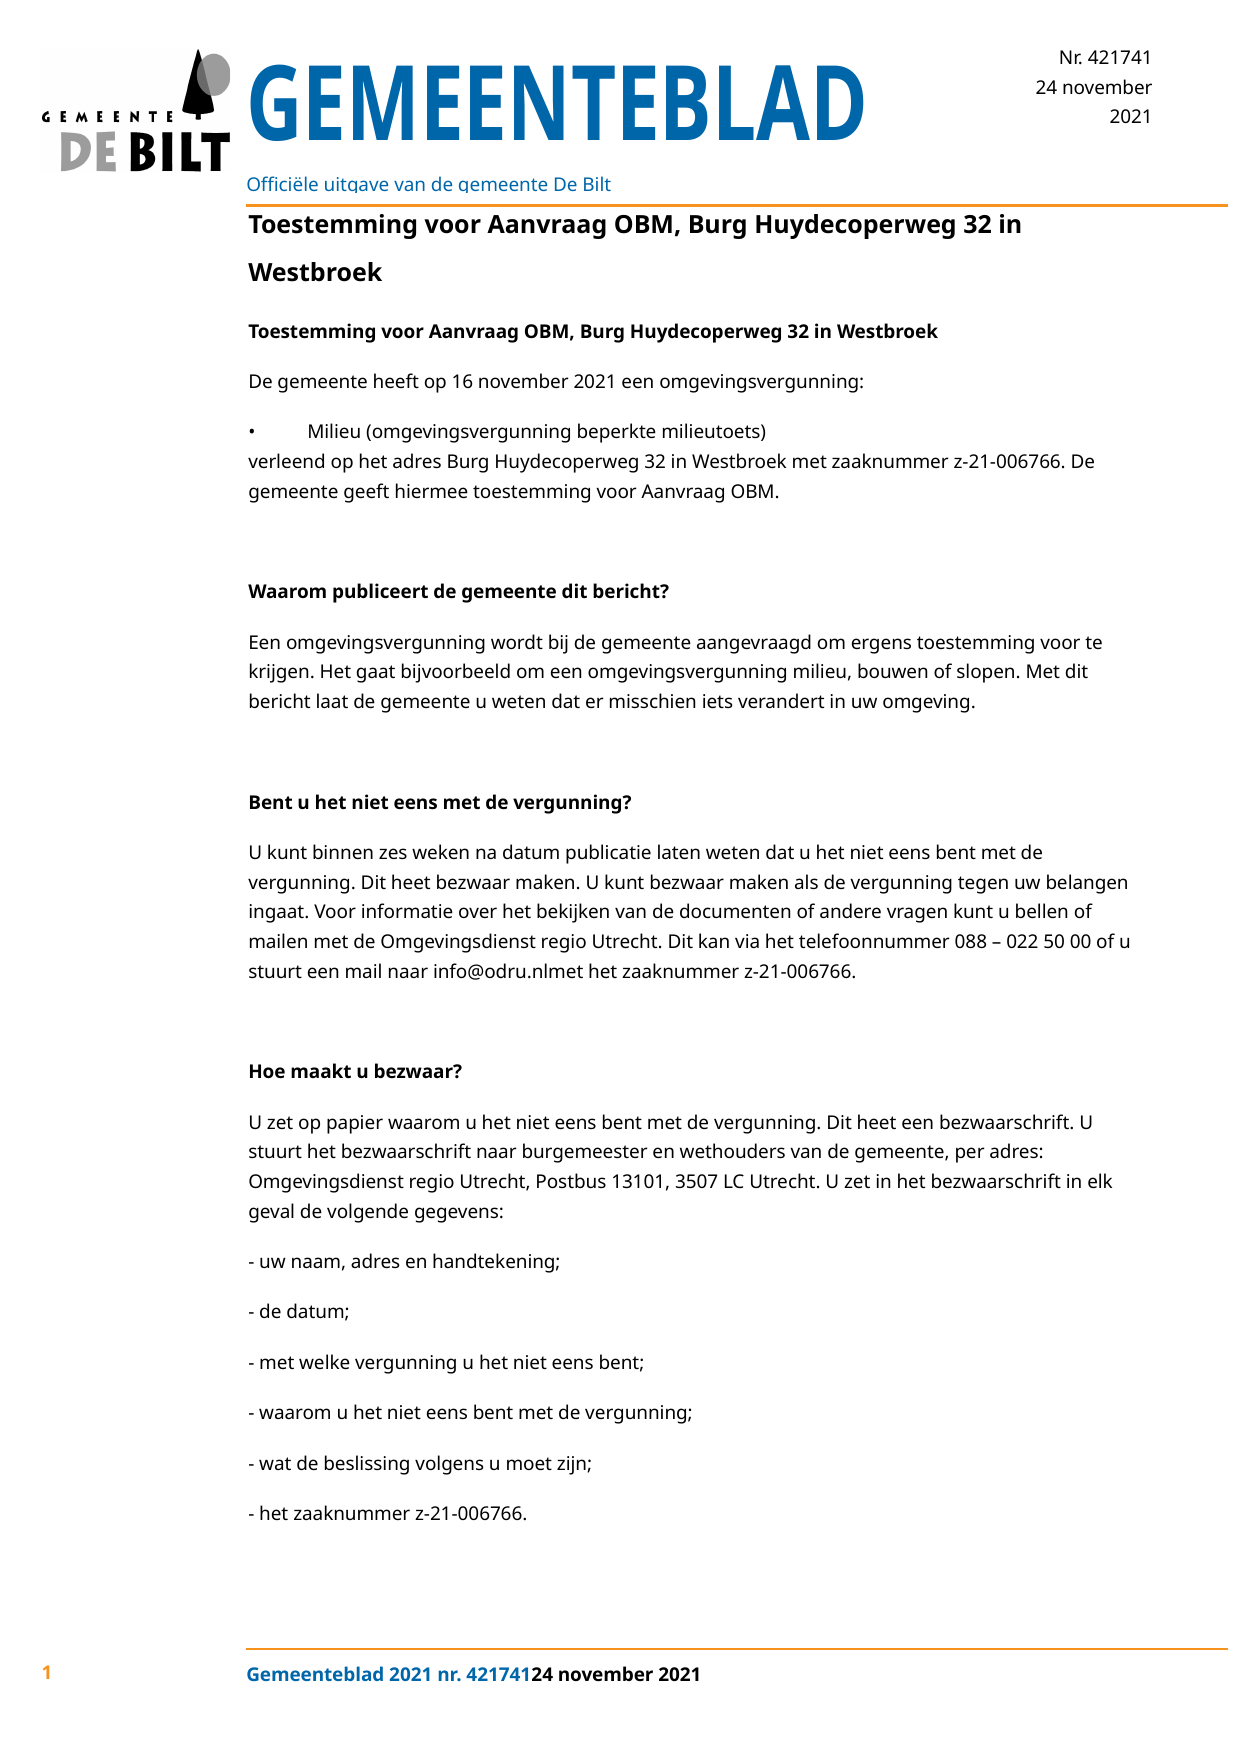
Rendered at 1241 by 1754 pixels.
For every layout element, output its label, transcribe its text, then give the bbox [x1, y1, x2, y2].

text Toestemming voor Aanvraag OBM, Burg Huydecoperweg 32 in Westbroek [248, 207, 1152, 288]
text - waarom u het niet eens bent met de vergunning; [248, 1399, 1152, 1425]
list Milieu (omgevingsvergunning beperkte milieutoets) [248, 419, 1152, 444]
text verleend op het adres Burg Huydecoperweg 32 in Westbroek met zaaknummer z-21-006766. De gemeente geeft hiermee toestemming voor Aanvraag OBM. [248, 448, 1152, 504]
text De gemeente heeft op 16 november 2021 een omgevingsvergunning: [248, 368, 1152, 394]
text - wat de beslissing volgens u moet zijn; [248, 1450, 1152, 1476]
text Een omgevingsvergunning wordt bij de gemeente aangevraagd om ergens toestemming voor te krijgen. Het gaat bijvoorbeeld om een omgevingsvergunning milieu, bouwen of slopen. Met dit bericht laat de gemeente u weten dat er misschien iets verandert in uw omgeving. [248, 629, 1152, 714]
picture [41, 47, 231, 172]
text - de datum; [248, 1299, 1152, 1324]
text U zet op papier waarom u het niet eens bent met de vergunning. Dit heet een bezwaarschrift. U stuurt het bezwaarschrift naar burgemeester en wethouders van de gemeente, per adres: Omgevingsdienst regio Utrecht, Postbus 13101, 3507 LC Utrecht. U zet in het bezwaarschrift in elk geval de volgende gegevens: [248, 1109, 1152, 1224]
text U kunt binnen zes weken na datum publicatie laten weten dat u het niet eens bent met de vergunning. Dit heet bezwaar maken. U kunt bezwaar maken als de vergunning tegen uw belangen ingaat. Voor informatie over het bekijken van de documenten of andere vragen kunt u bellen of mailen met de Omgevingsdienst regio Utrecht. Dit kan via het telefoonnummer 088 – 022 50 00 of u stuurt een mail naar info@odru.nlmet het zaaknummer z-21-006766. [248, 839, 1152, 984]
text - met welke vergunning u het niet eens bent; [248, 1349, 1152, 1375]
text Bent u het niet eens met de vergunning? [248, 789, 1152, 815]
text Toestemming voor Aanvraag OBM, Burg Huydecoperweg 32 in Westbroek [248, 318, 1152, 344]
text Waarom publiceert de gemeente dit bericht? [248, 579, 1152, 604]
text - het zaaknummer z-21-006766. [248, 1500, 1152, 1526]
text Hoe maakt u bezwaar? [248, 1059, 1152, 1084]
text - uw naam, adres en handtekening; [248, 1248, 1152, 1274]
